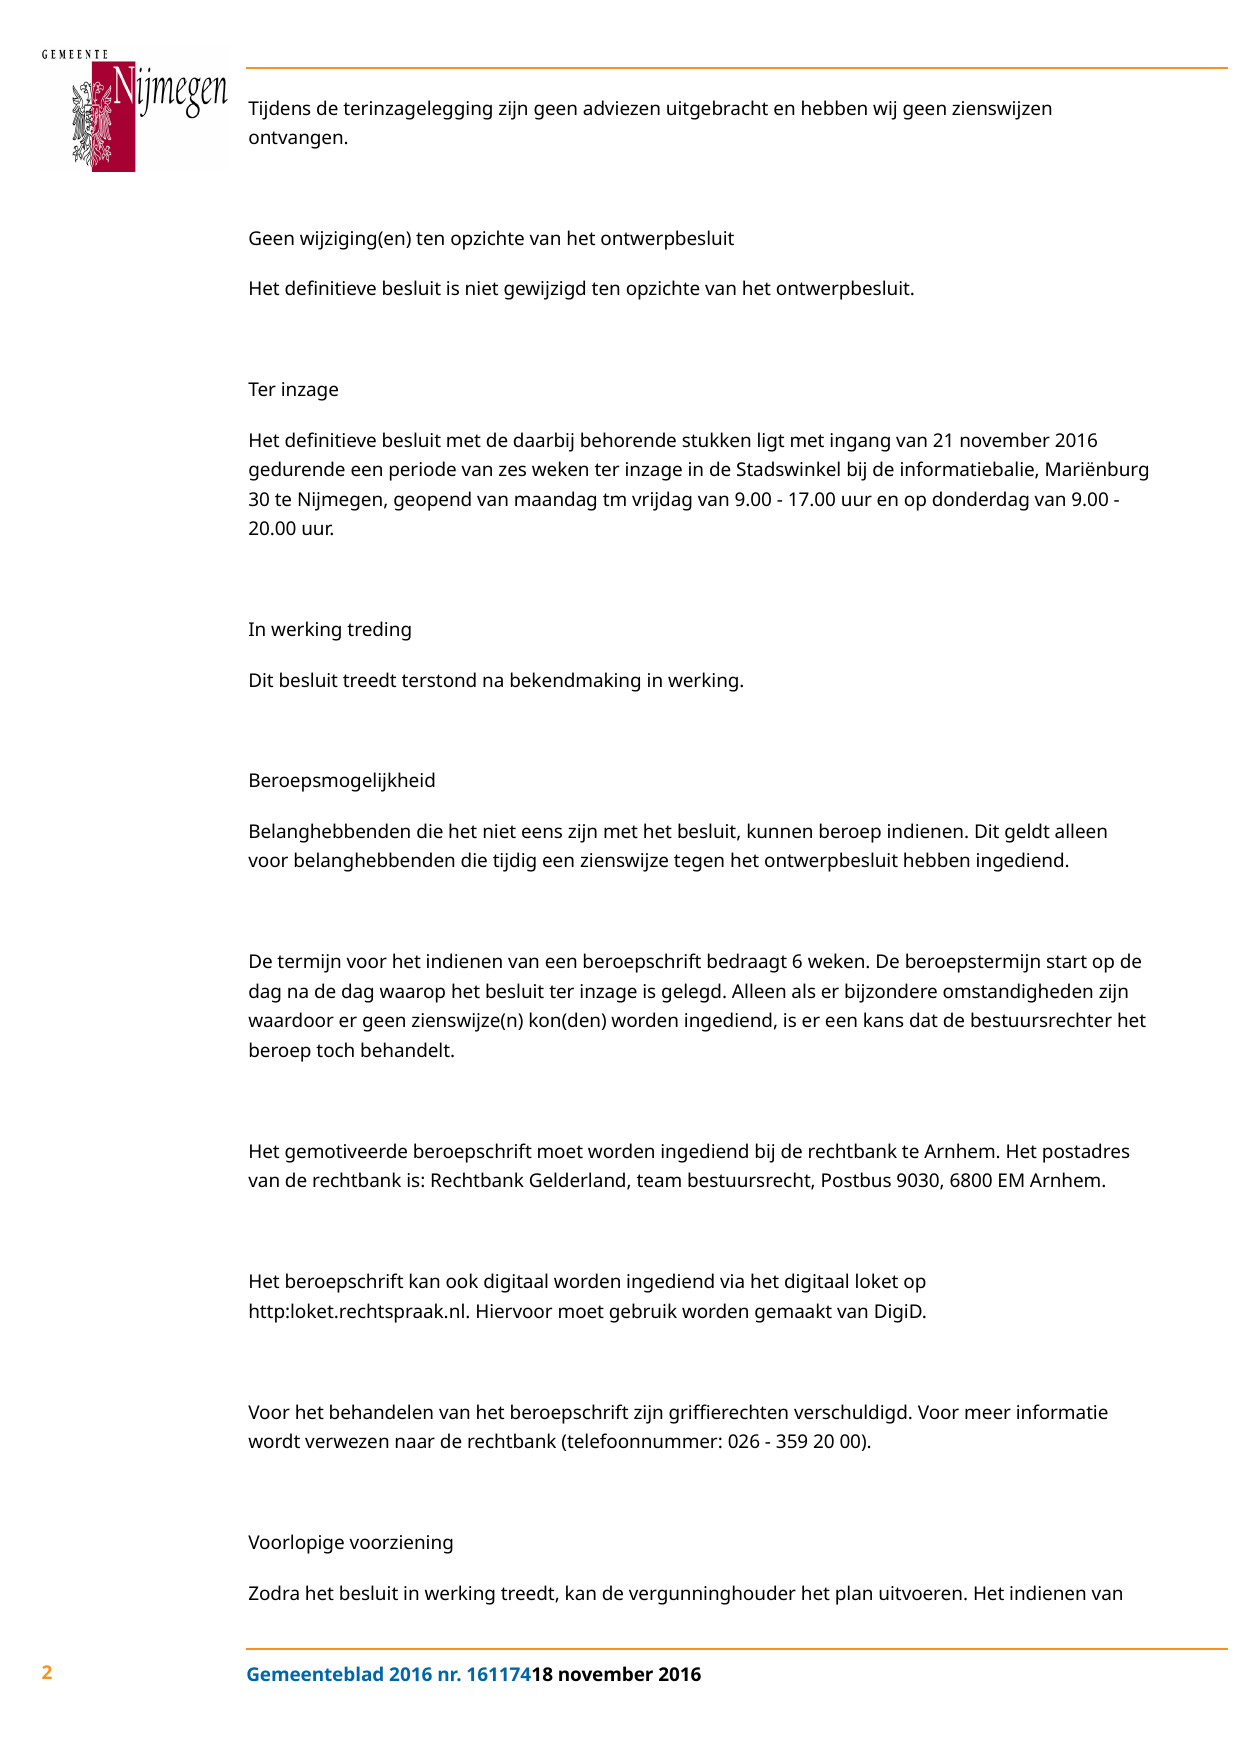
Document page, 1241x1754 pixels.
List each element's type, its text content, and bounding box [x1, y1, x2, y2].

text De termijn voor het indienen van een beroepschrift bedraagt 6 weken. De beroepstermijn start op de dag na de dag waarop het besluit ter inzage is gelegd. Alleen als er bijzondere omstandigheden zijn waardoor er geen zienswijze(n) kon(den) worden ingediend, is er een kans dat de bestuursrechter het beroep toch behandelt. [248, 948, 1152, 1063]
text Voorlopige voorziening [248, 1529, 1152, 1555]
text Dit besluit treedt terstond na bekendmaking in werking. [248, 667, 1152, 693]
text Ter inzage [248, 376, 1152, 402]
text Belanghebbenden die het niet eens zijn met het besluit, kunnen beroep indienen. Dit geldt alleen voor belanghebbenden die tijdig een zienswijze tegen het ontwerpbesluit hebben ingediend. [248, 818, 1152, 873]
text Het definitieve besluit is niet gewijzigd ten opzichte van het ontwerpbesluit. [248, 276, 1152, 301]
text In werking treding [248, 616, 1152, 642]
text Zodra het besluit in werking treedt, kan de vergunninghouder het plan uitvoeren. Het indienen van [248, 1580, 1152, 1606]
text Het gemotiveerde beroepschrift moet worden ingediend bij de rechtbank te Arnhem. Het postadres van de rechtbank is: Rechtbank Gelderland, team bestuursrecht, Postbus 9030, 6800 EM Arnhem. [248, 1138, 1152, 1193]
picture [41, 47, 231, 172]
text Beroepsmogelijkheid [248, 768, 1152, 793]
text Geen wijziging(en) ten opzichte van het ontwerpbesluit [248, 225, 1152, 251]
text Het beroepschrift kan ook digitaal worden ingediend via het digitaal loket op http:loket.rechtspraak.nl. Hiervoor moet gebruik worden gemaakt van DigiD. [248, 1268, 1152, 1324]
text Tijdens de terinzagelegging zijn geen adviezen uitgebracht en hebben wij geen zienswijzen ontvangen. [248, 95, 1152, 150]
text Het definitieve besluit met de daarbij behorende stukken ligt met ingang van 21 november 2016 gedurende een periode van zes weken ter inzage in de Stadswinkel bij de informatiebalie, Mariënburg 30 te Nijmegen, geopend van maandag tm vrijdag van 9.00 - 17.00 uur en op donderdag van 9.00 - 20.00 uur. [248, 427, 1152, 541]
text Voor het behandelen van het beroepschrift zijn griffierechten verschuldigd. Voor meer informatie wordt verwezen naar de rechtbank (telefoonnummer: 026 - 359 20 00). [248, 1399, 1152, 1454]
